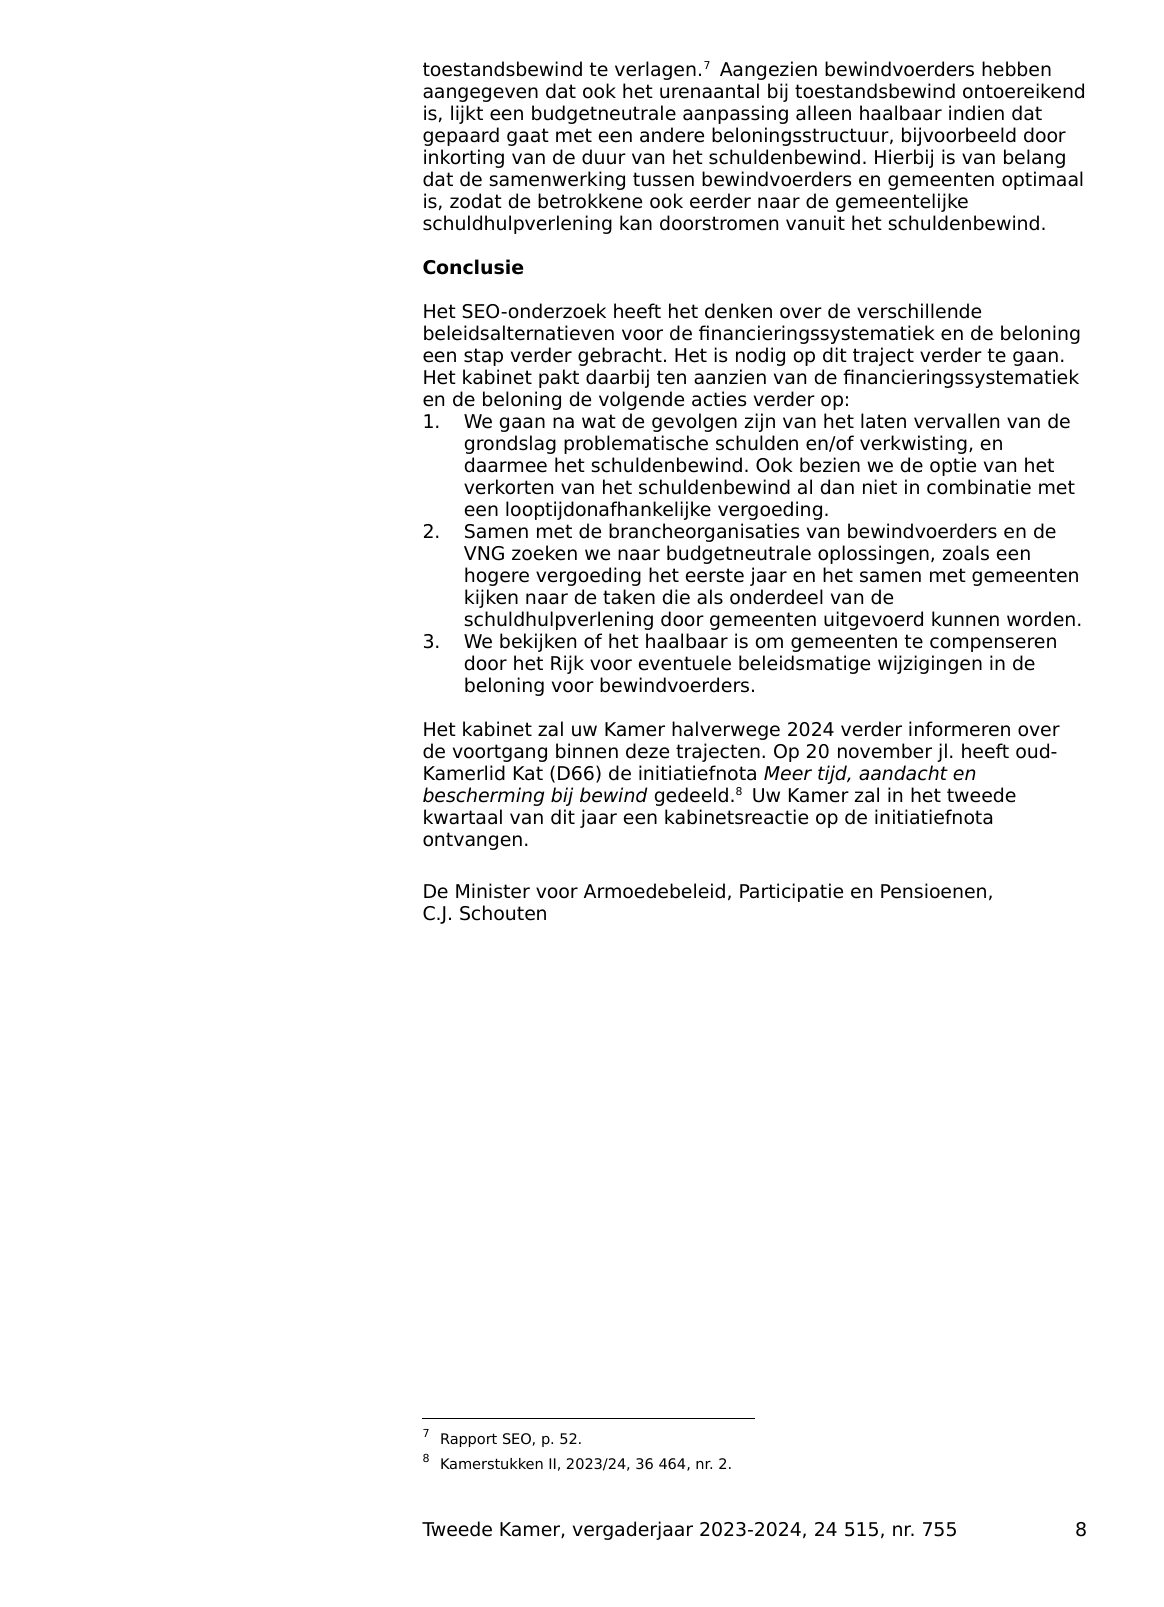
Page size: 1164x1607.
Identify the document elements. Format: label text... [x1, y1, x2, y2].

text toestandsbewind te verlagen. Aangezien bewindvoerders hebben aangegeven dat ook het urenaantal bij toestandsbewind ontoereikend is, lijkt een budgetneutrale aanpassing alleen haalbaar indien dat gepaard gaat met een andere beloningsstructuur, bijvoorbeeld door inkorting van de duur van het schuldenbewind. Hierbij is van belang dat de samenwerking tussen bewindvoerders en gemeenten optimaal is, zodat de betrokkene ook eerder naar de gemeentelijke schuldhulpverlening kan doorstromen vanuit het schuldenbewind. [422, 59, 1087, 235]
text De Minister voor Armoedebeleid, Participatie en Pensioenen, C.J. Schouten [422, 881, 1087, 925]
text 3. We bekijken of het haalbaar is om gemeenten te compenseren door het Rijk voor eventuele beleidsmatige wijzigingen in de beloning voor bewindvoerders. [422, 631, 1087, 697]
subtitle Conclusie [422, 257, 1087, 279]
text Kamerstukken II, 2023/24, 36 464, nr. 2. [422, 1452, 1087, 1474]
text 1. We gaan na wat de gevolgen zijn van het laten vervallen van de grondslag problematische schulden en/of verkwisting, en daarmee het schuldenbewind. Ook bezien we de optie van het verkorten van het schuldenbewind al dan niet in combinatie met een looptijdonafhankelijke vergoeding. [422, 411, 1087, 521]
text Rapport SEO, p. 52. [422, 1427, 1087, 1449]
text Het kabinet zal uw Kamer halverwege 2024 verder informeren over de voortgang binnen deze trajecten. Op 20 november jl. heeft oud-Kamerlid Kat (D66) de initiatiefnota Meer tijd, aandacht en bescherming bij bewind gedeeld. Uw Kamer zal in het tweede kwartaal van dit jaar een kabinetsreactie op de initiatiefnota ontvangen. [422, 719, 1087, 851]
text Het SEO-onderzoek heeft het denken over de verschillende beleidsalternatieven voor de financieringssystematiek en de beloning een stap verder gebracht. Het is nodig op dit traject verder te gaan. Het kabinet pakt daarbij ten aanzien van de financieringssystematiek en de beloning de volgende acties verder op: [422, 301, 1087, 411]
text 2. Samen met de brancheorganisaties van bewindvoerders en de VNG zoeken we naar budgetneutrale oplossingen, zoals een hogere vergoeding het eerste jaar en het samen met gemeenten kijken naar de taken die als onderdeel van de schuldhulpverlening door gemeenten uitgevoerd kunnen worden. [422, 521, 1087, 631]
